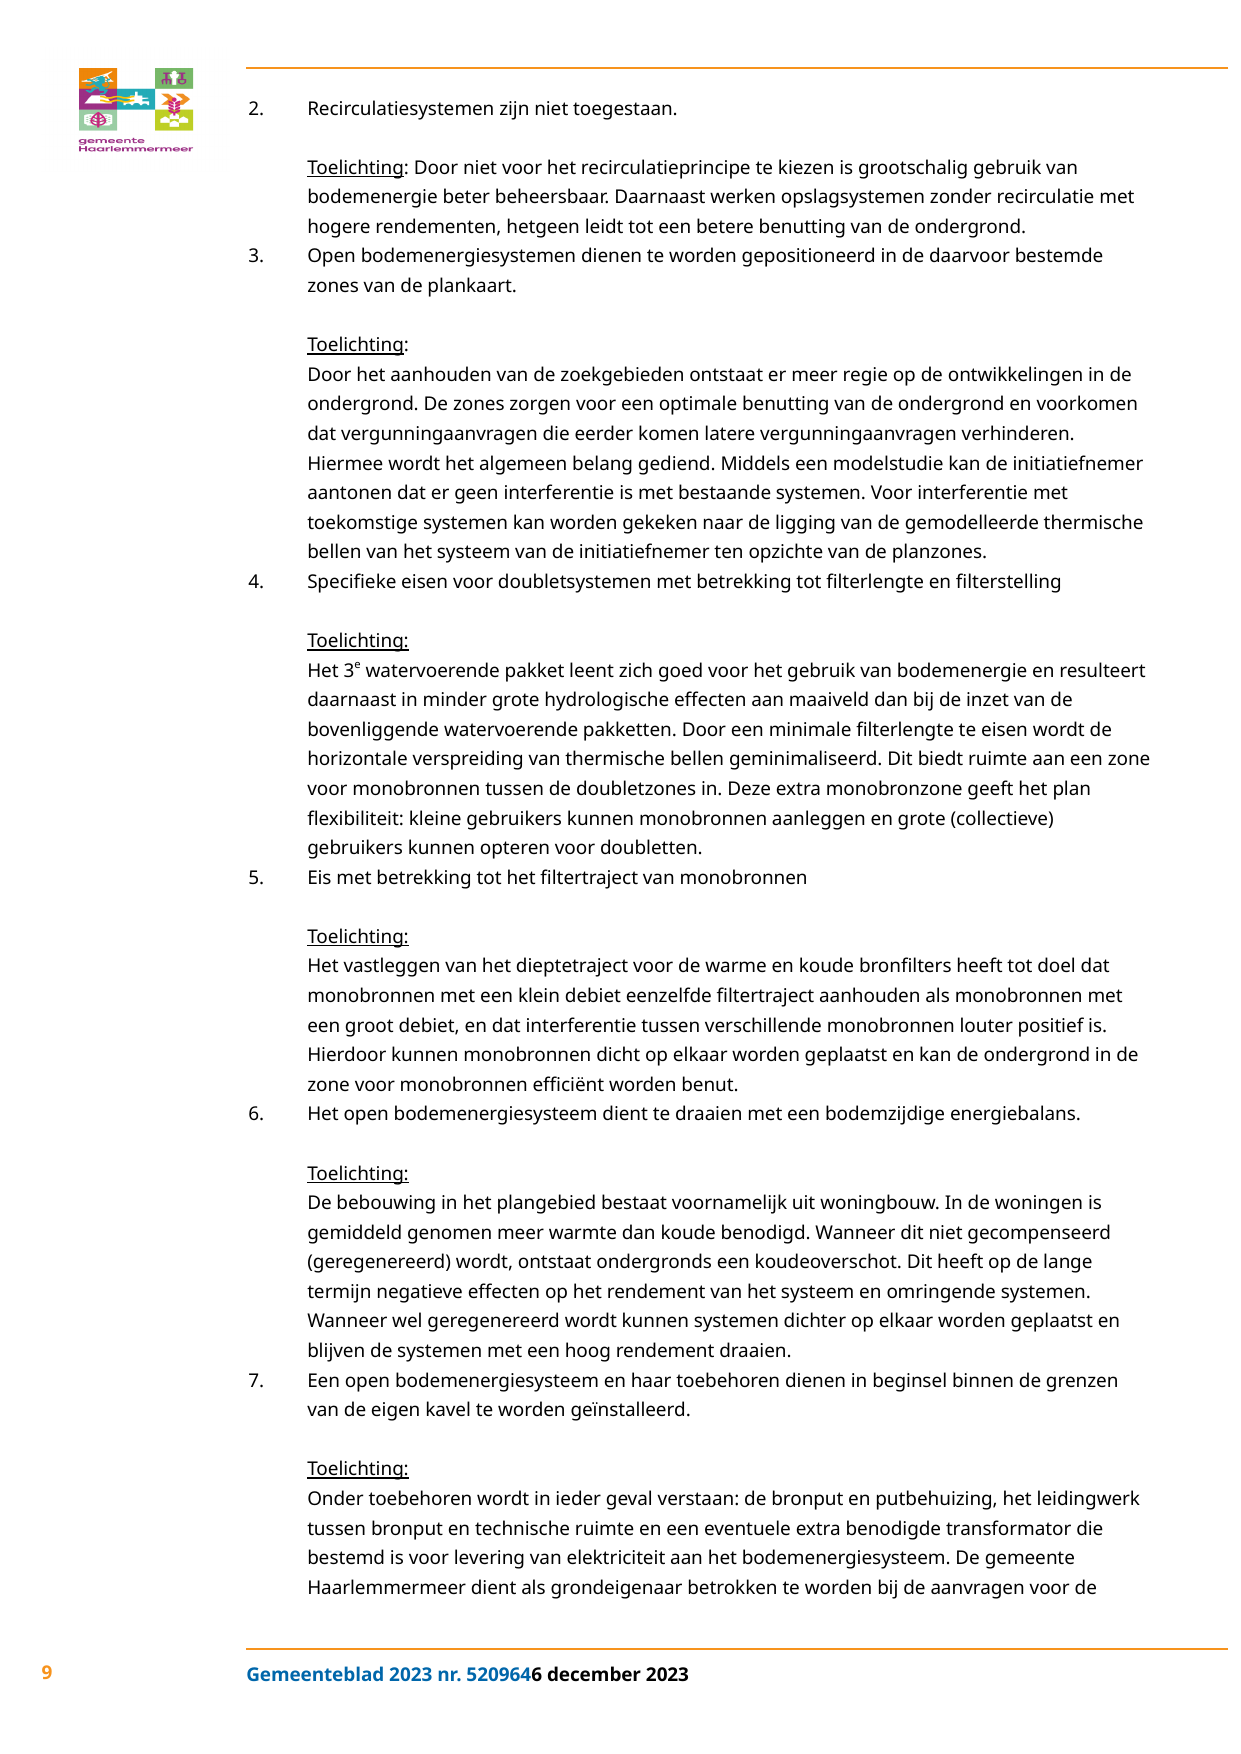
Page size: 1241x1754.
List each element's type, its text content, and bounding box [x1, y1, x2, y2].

picture [41, 47, 231, 172]
list Eis met betrekking tot het filtertraject van monobronnen [248, 864, 1152, 890]
list Toelichting: [248, 1160, 1152, 1186]
list Een open bodemenergiesysteem en haar toebehoren dienen in beginsel binnen de grenzen van de eigen kavel te worden geïnstalleerd. [248, 1367, 1152, 1422]
list Onder toebehoren wordt in ieder geval verstaan: de bronput en putbehuizing, het leidingwerk tussen bronput en technische ruimte en een eventuele extra benodigde transformator die bestemd is voor levering van elektriciteit aan het bodemenergiesysteem. De gemeente Haarlemmermeer dient als grondeigenaar betrokken te worden bij de aanvragen voor de [248, 1485, 1152, 1600]
list Recirculatiesystemen zijn niet toegestaan. [248, 95, 1152, 121]
list Toelichting: [248, 923, 1152, 949]
list Open bodemenergiesystemen dienen te worden gepositioneerd in de daarvoor bestemde zones van de plankaart. [248, 243, 1152, 298]
list Specifieke eisen voor doubletsystemen met betrekking tot filterlengte en filterstelling [248, 568, 1152, 594]
list Het open bodemenergiesysteem dient te draaien met een bodemzijdige energiebalans. [248, 1101, 1152, 1126]
list Het vastleggen van het dieptetraject voor de warme en koude bronfilters heeft tot doel dat monobronnen met een klein debiet eenzelfde filtertraject aanhouden als monobronnen met een groot debiet, en dat interferentie tussen verschillende monobronnen louter positief is. Hierdoor kunnen monobronnen dicht op elkaar worden geplaatst en kan de ondergrond in de zone voor monobronnen efficiënt worden benut. [248, 953, 1152, 1097]
list Toelichting: Door niet voor het recirculatieprincipe te kiezen is grootschalig gebruik van bodemenergie beter beheersbaar. Daarnaast werken opslagsystemen zonder recirculatie met hogere rendementen, hetgeen leidt tot een betere benutting van de ondergrond. [248, 154, 1152, 239]
list Het 3e watervoerende pakket leent zich goed voor het gebruik van bodemenergie en resulteert daarnaast in minder grote hydrologische effecten aan maaiveld dan bij de inzet van de bovenliggende watervoerende pakketten. Door een minimale filterlengte te eisen wordt de horizontale verspreiding van thermische bellen geminimaliseerd. Dit biedt ruimte aan een zone voor monobronnen tussen de doubletzones in. Deze extra monobronzone geeft het plan flexibiliteit: kleine gebruikers kunnen monobronnen aanleggen en grote (collectieve) gebruikers kunnen opteren voor doubletten. [248, 657, 1152, 860]
list Door het aanhouden van de zoekgebieden ontstaat er meer regie op de ontwikkelingen in de ondergrond. De zones zorgen voor een optimale benutting van de ondergrond en voorkomen dat vergunningaanvragen die eerder komen latere vergunningaanvragen verhinderen. Hiermee wordt het algemeen belang gediend. Middels een modelstudie kan de initiatiefnemer aantonen dat er geen interferentie is met bestaande systemen. Voor interferentie met toekomstige systemen kan worden gekeken naar de ligging van de gemodelleerde thermische bellen van het systeem van de initiatiefnemer ten opzichte van de planzones. [248, 361, 1152, 564]
list Toelichting: [248, 1456, 1152, 1481]
list Toelichting: [248, 331, 1152, 357]
list Toelichting: [248, 627, 1152, 653]
list De bebouwing in het plangebied bestaat voornamelijk uit woningbouw. In de woningen is gemiddeld genomen meer warmte dan koude benodigd. Wanneer dit niet gecompenseerd (geregenereerd) wordt, ontstaat ondergronds een koudeoverschot. Dit heeft op de lange termijn negatieve effecten op het rendement van het systeem en omringende systemen. Wanneer wel geregenereerd wordt kunnen systemen dichter op elkaar worden geplaatst en blijven de systemen met een hoog rendement draaien. [248, 1189, 1152, 1363]
